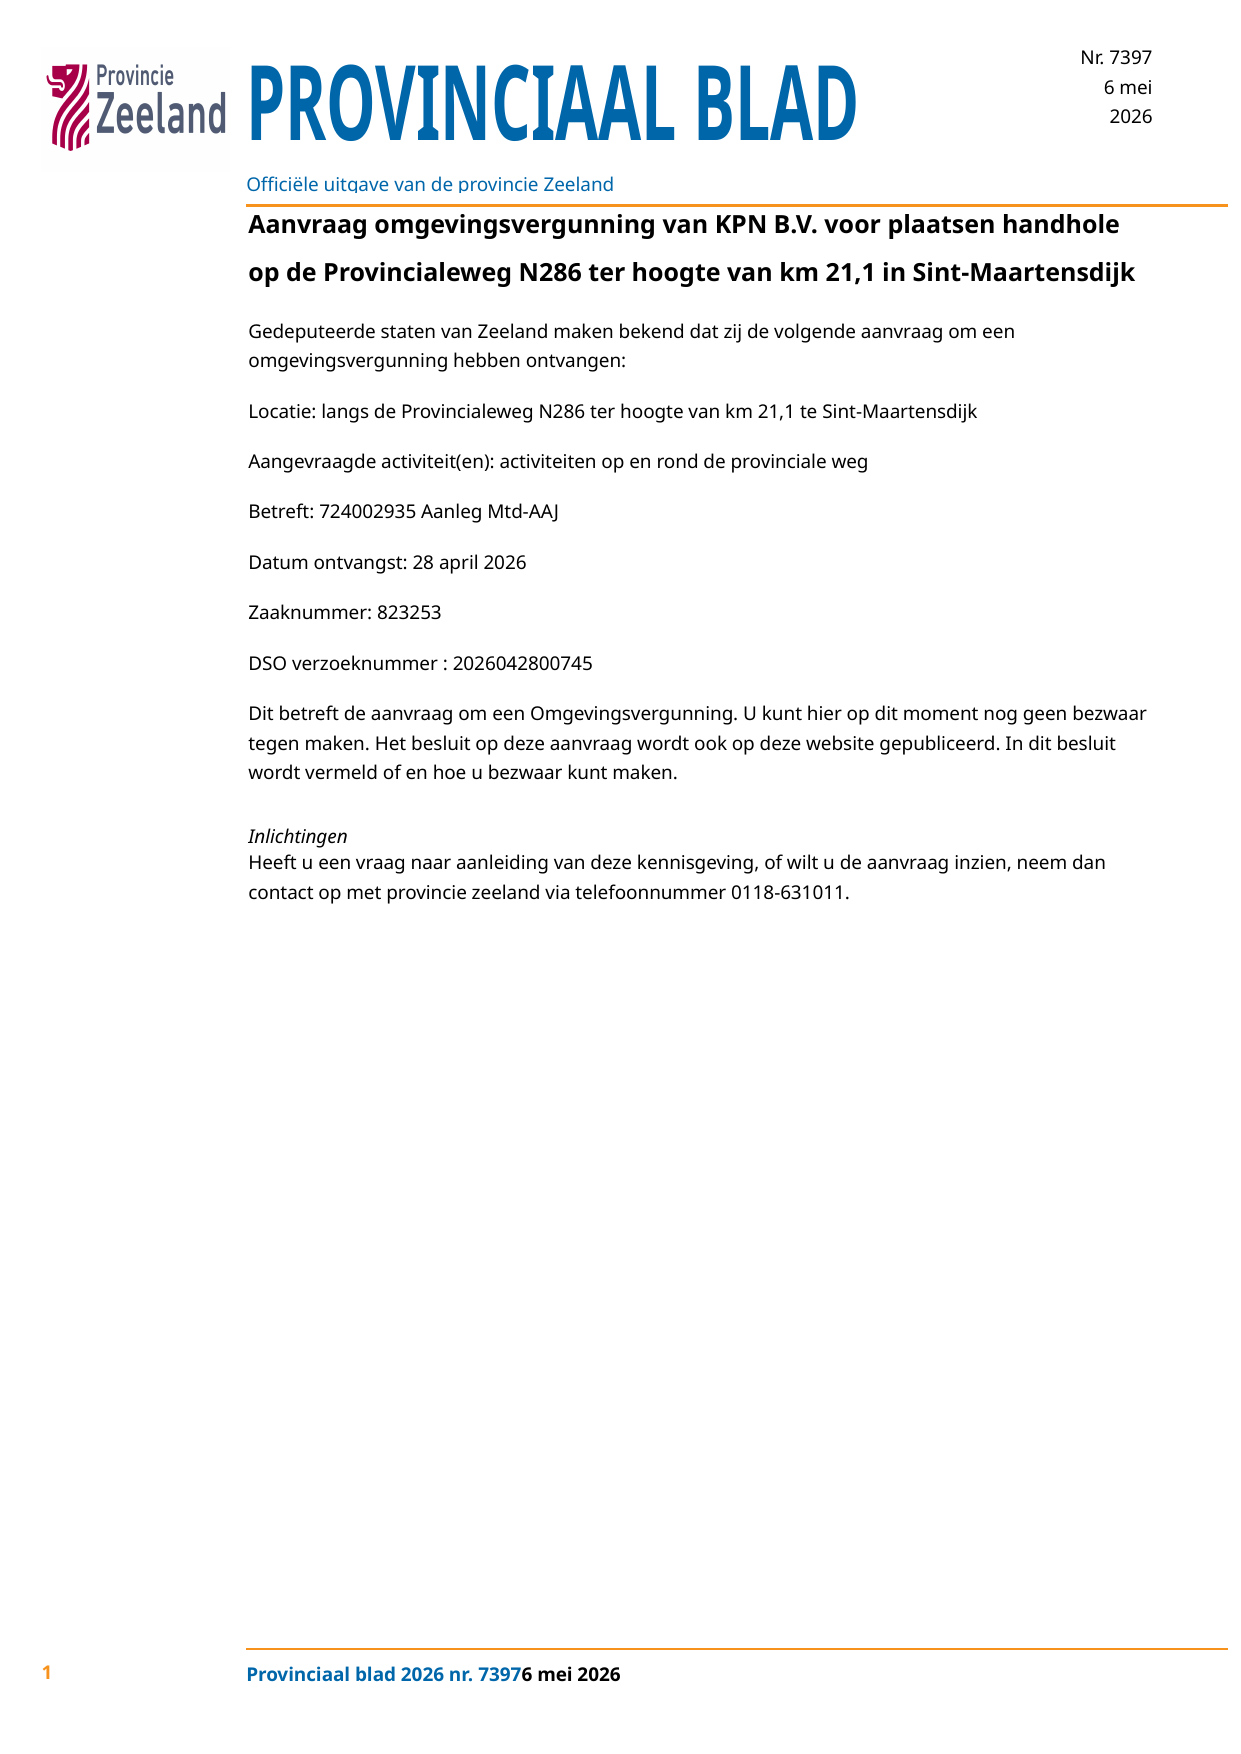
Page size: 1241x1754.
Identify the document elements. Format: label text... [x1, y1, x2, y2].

text Datum ontvangst: 28 april 2026 [248, 549, 1152, 575]
text Inlichtingen [248, 823, 1152, 849]
text Zaaknummer: 823253 [248, 599, 1152, 625]
text Betreft: 724002935 Aanleg Mtd-AAJ [248, 499, 1152, 524]
text Aanvraag omgevingsvergunning van KPN B.V. voor plaatsen handhole op de Provincialeweg N286 ter hoogte van km 21,1 in Sint-Maartensdijk [248, 207, 1152, 288]
text Gedeputeerde staten van Zeeland maken bekend dat zij de volgende aanvraag om een omgevingsvergunning hebben ontvangen: [248, 318, 1152, 373]
text Dit betreft de aanvraag om een Omgevingsvergunning. U kunt hier op dit moment nog geen bezwaar tegen maken. Het besluit op deze aanvraag wordt ook op deze website gepubliceerd. In dit besluit wordt vermeld of en hoe u bezwaar kunt maken. [248, 700, 1152, 785]
text Heeft u een vraag naar aanleiding van deze kennisgeving, of wilt u de aanvraag inzien, neem dan contact op met provincie zeeland via telefoonnummer 0118-631011. [248, 849, 1152, 904]
text DSO verzoeknummer : 2026042800745 [248, 650, 1152, 676]
text Aangevraagde activiteit(en): activiteiten op en rond de provinciale weg [248, 448, 1152, 474]
text Locatie: langs de Provincialeweg N286 ter hoogte van km 21,1 te Sint-Maartensdijk [248, 398, 1152, 424]
picture [41, 47, 231, 172]
